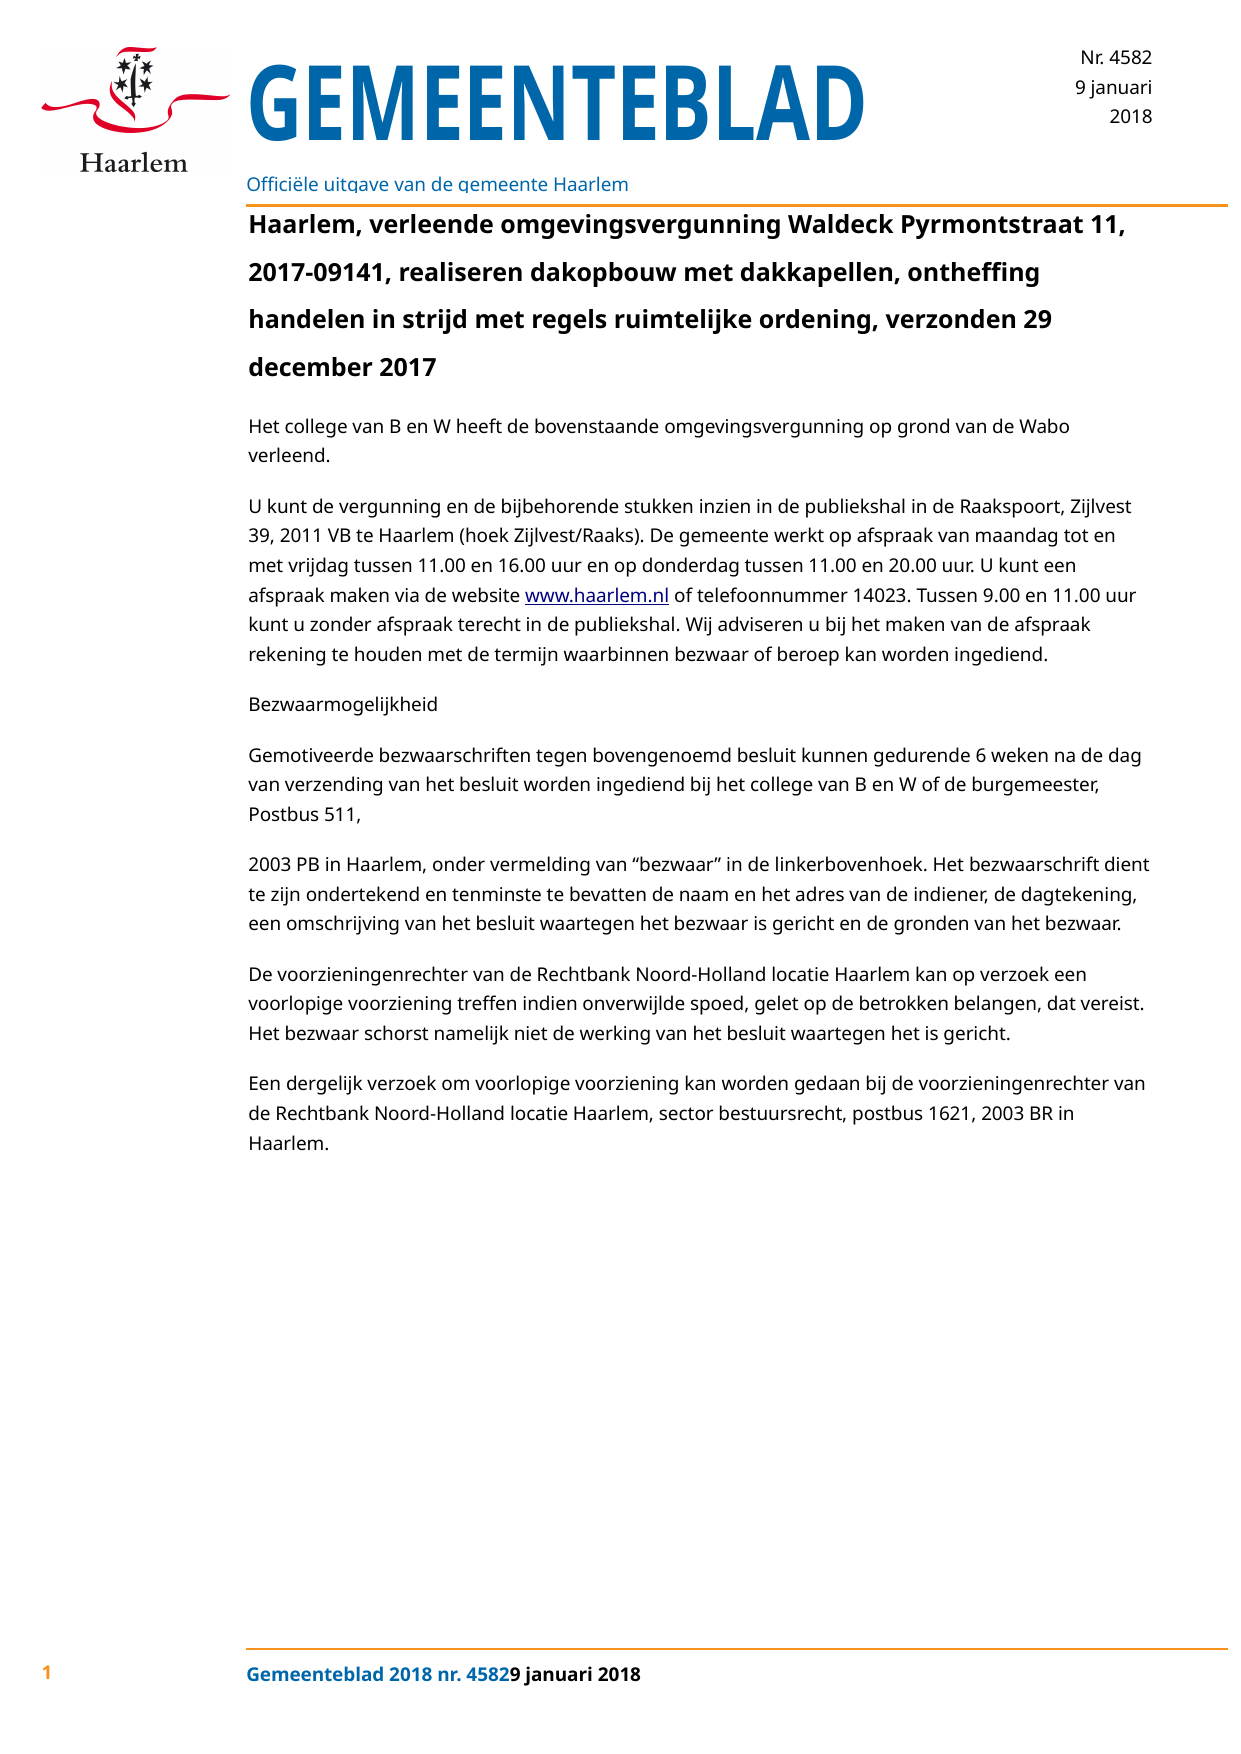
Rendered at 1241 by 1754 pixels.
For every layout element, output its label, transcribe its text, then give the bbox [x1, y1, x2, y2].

picture [41, 47, 231, 172]
text Gemotiveerde bezwaarschriften tegen bovengenoemd besluit kunnen gedurende 6 weken na de dag van verzending van het besluit worden ingediend bij het college van B en W of de burgemeester, Postbus 511, [248, 742, 1152, 827]
text Bezwaarmogelijkheid [248, 691, 1152, 717]
text Het college van B en W heeft de bovenstaande omgevingsvergunning op grond van de Wabo verleend. [248, 413, 1152, 468]
text Haarlem, verleende omgevingsvergunning Waldeck Pyrmontstraat 11, 2017-09141, realiseren dakopbouw met dakkapellen, ontheffing handelen in strijd met regels ruimtelijke ordening, verzonden 29 december 2017 [248, 207, 1152, 384]
text Een dergelijk verzoek om voorlopige voorziening kan worden gedaan bij de voorzieningenrechter van de Rechtbank Noord-Holland locatie Haarlem, sector bestuursrecht, postbus 1621, 2003 BR in Haarlem. [248, 1071, 1152, 1156]
text 2003 PB in Haarlem, onder vermelding van “bezwaar” in de linkerbovenhoek. Het bezwaarschrift dient te zijn ondertekend en tenminste te bevatten de naam en het adres van de indiener, de dagtekening, een omschrijving van het besluit waartegen het bezwaar is gericht en de gronden van het bezwaar. [248, 851, 1152, 936]
text De voorzieningenrechter van de Rechtbank Noord-Holland locatie Haarlem kan op verzoek een voorlopige voorziening treffen indien onverwijlde spoed, gelet op de betrokken belangen, dat vereist. Het bezwaar schorst namelijk niet de werking van het besluit waartegen het is gericht. [248, 961, 1152, 1046]
text U kunt de vergunning en de bijbehorende stukken inzien in de publiekshal in de Raakspoort, Zijlvest 39, 2011 VB te Haarlem (hoek Zijlvest/Raaks). De gemeente werkt op afspraak van maandag tot en met vrijdag tussen 11.00 en 16.00 uur en op donderdag tussen 11.00 en 20.00 uur. U kunt een afspraak maken via de website www.haarlem.nl of telefoonnummer 14023. Tussen 9.00 en 11.00 uur kunt u zonder afspraak terecht in de publiekshal. Wij adviseren u bij het maken van de afspraak rekening te houden met de termijn waarbinnen bezwaar of beroep kan worden ingediend. [248, 493, 1152, 667]
